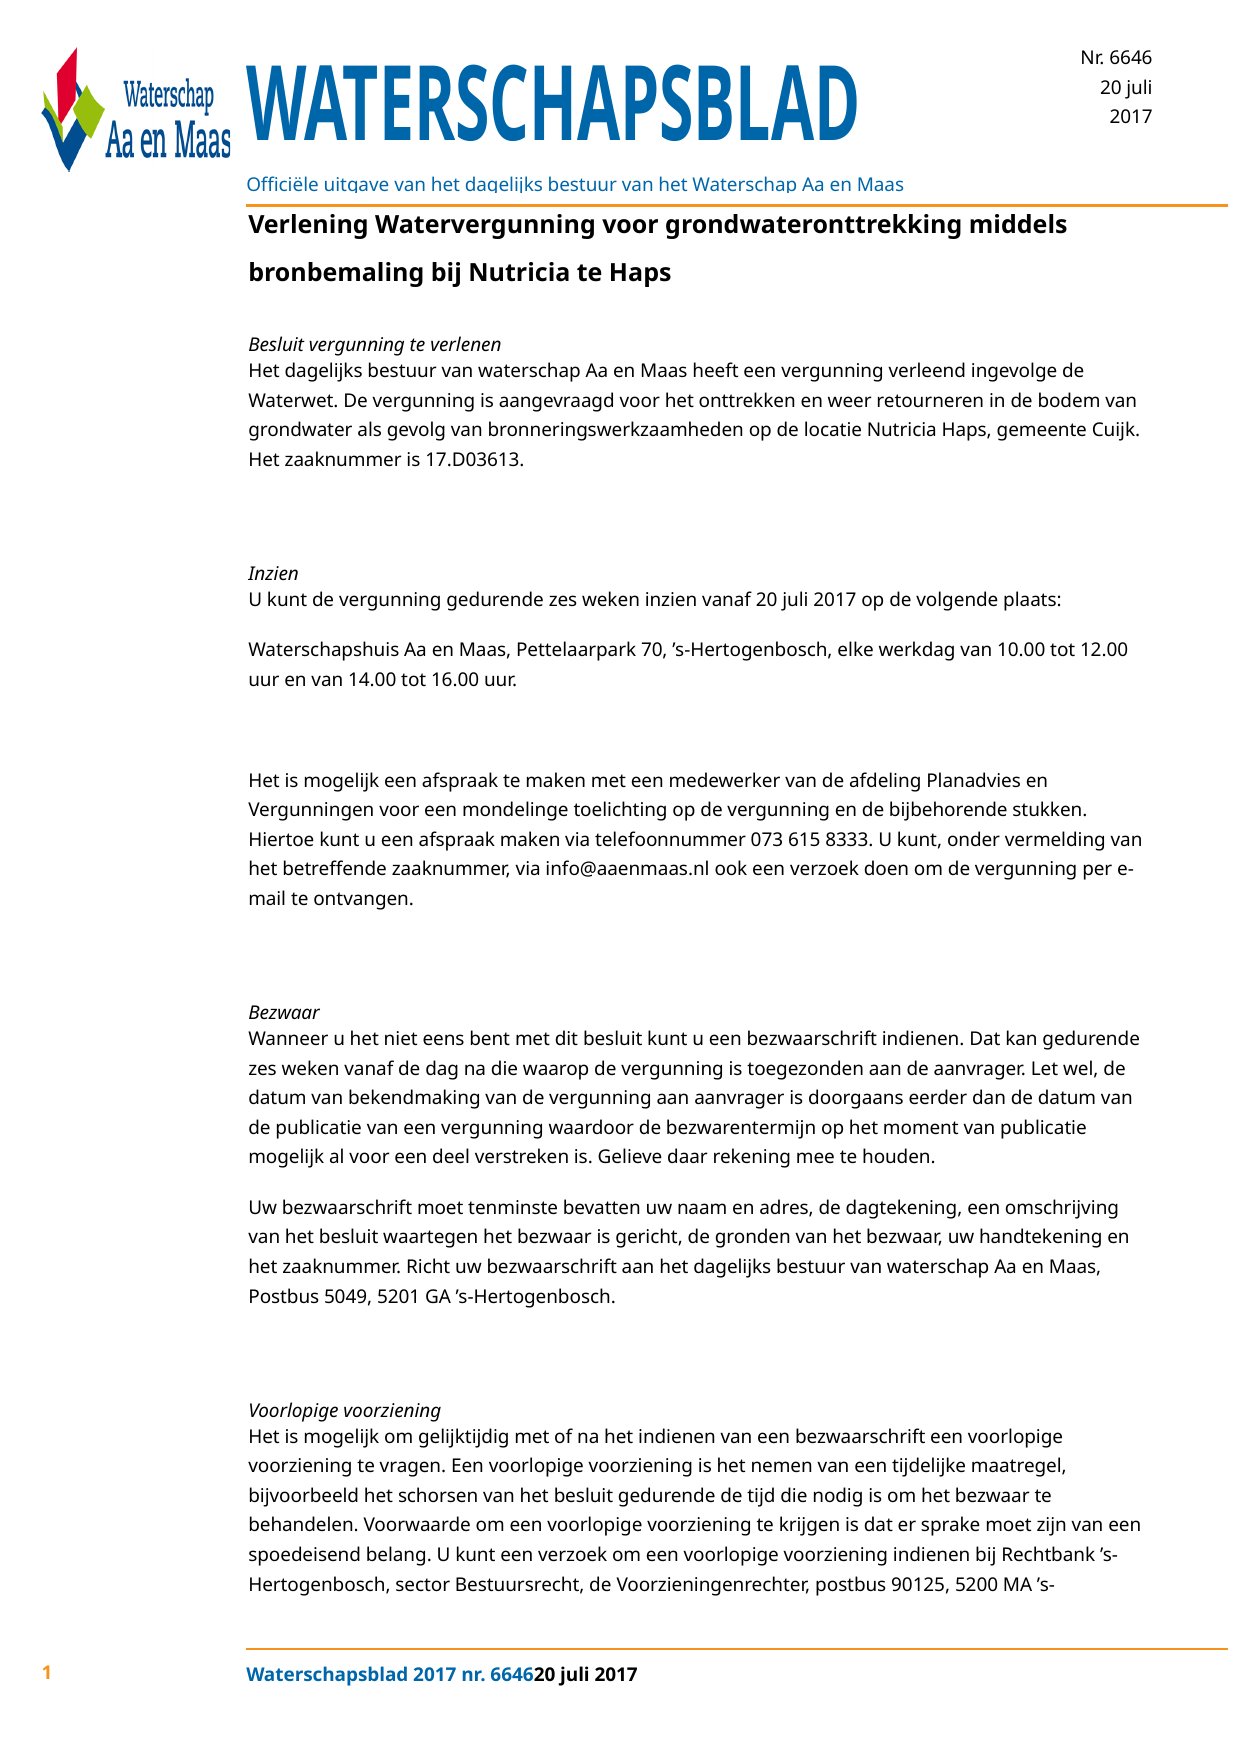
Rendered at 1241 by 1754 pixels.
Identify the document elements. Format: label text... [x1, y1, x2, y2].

text Het is mogelijk een afspraak te maken met een medewerker van de afdeling Planadvies en Vergunningen voor een mondelinge toelichting op de vergunning en de bijbehorende stukken. Hiertoe kunt u een afspraak maken via telefoonnummer 073 615 8333. U kunt, onder vermelding van het betreffende zaaknummer, via info@aaenmaas.nl ook een verzoek doen om de vergunning per e-mail te ontvangen. [248, 767, 1152, 911]
text Uw bezwaarschrift moet tenminste bevatten uw naam en adres, de dagtekening, een omschrijving van het besluit waartegen het bezwaar is gericht, de gronden van het bezwaar, uw handtekening en het zaaknummer. Richt uw bezwaarschrift aan het dagelijks bestuur van waterschap Aa en Maas, Postbus 5049, 5201 GA ’s-Hertogenbosch. [248, 1194, 1152, 1308]
text Verlening Watervergunning voor grondwateronttrekking middels bronbemaling bij Nutricia te Haps [248, 207, 1152, 288]
text Voorlopige voorziening [248, 1397, 1152, 1423]
text Wanneer u het niet eens bent met dit besluit kunt u een bezwaarschrift indienen. Dat kan gedurende zes weken vanaf de dag na die waarop de vergunning is toegezonden aan de aanvrager. Let wel, de datum van bekendmaking van de vergunning aan aanvrager is doorgaans eerder dan de datum van de publicatie van een vergunning waardoor de bezwarentermijn op het moment van publicatie mogelijk al voor een deel verstreken is. Gelieve daar rekening mee te houden. [248, 1025, 1152, 1169]
picture [41, 47, 231, 172]
text Bezwaar [248, 999, 1152, 1025]
text U kunt de vergunning gedurende zes weken inzien vanaf 20 juli 2017 op de volgende plaats: [248, 586, 1152, 612]
text Het dagelijks bestuur van waterschap Aa en Maas heeft een vergunning verleend ingevolge de Waterwet. De vergunning is aangevraagd voor het onttrekken en weer retourneren in de bodem van grondwater als gevolg van bronneringswerkzaamheden op de locatie Nutricia Haps, gemeente Cuijk. Het zaaknummer is 17.D03613. [248, 357, 1152, 472]
text Besluit vergunning te verlenen [248, 331, 1152, 357]
text Waterschapshuis Aa en Maas, Pettelaarpark 70, ’s-Hertogenbosch, elke werkdag van 10.00 tot 12.00 uur en van 14.00 tot 16.00 uur. [248, 636, 1152, 692]
text Het is mogelijk om gelijktijdig met of na het indienen van een bezwaarschrift een voorlopige voorziening te vragen. Een voorlopige voorziening is het nemen van een tijdelijke maatregel, bijvoorbeeld het schorsen van het besluit gedurende de tijd die nodig is om het bezwaar te behandelen. Voorwaarde om een voorlopige voorziening te krijgen is dat er sprake moet zijn van een spoedeisend belang. U kunt een verzoek om een voorlopige voorziening indienen bij Rechtbank ’s-Hertogenbosch, sector Bestuursrecht, de Voorzieningenrechter, postbus 90125, 5200 MA ’s- [248, 1423, 1152, 1597]
text Inzien [248, 560, 1152, 586]
